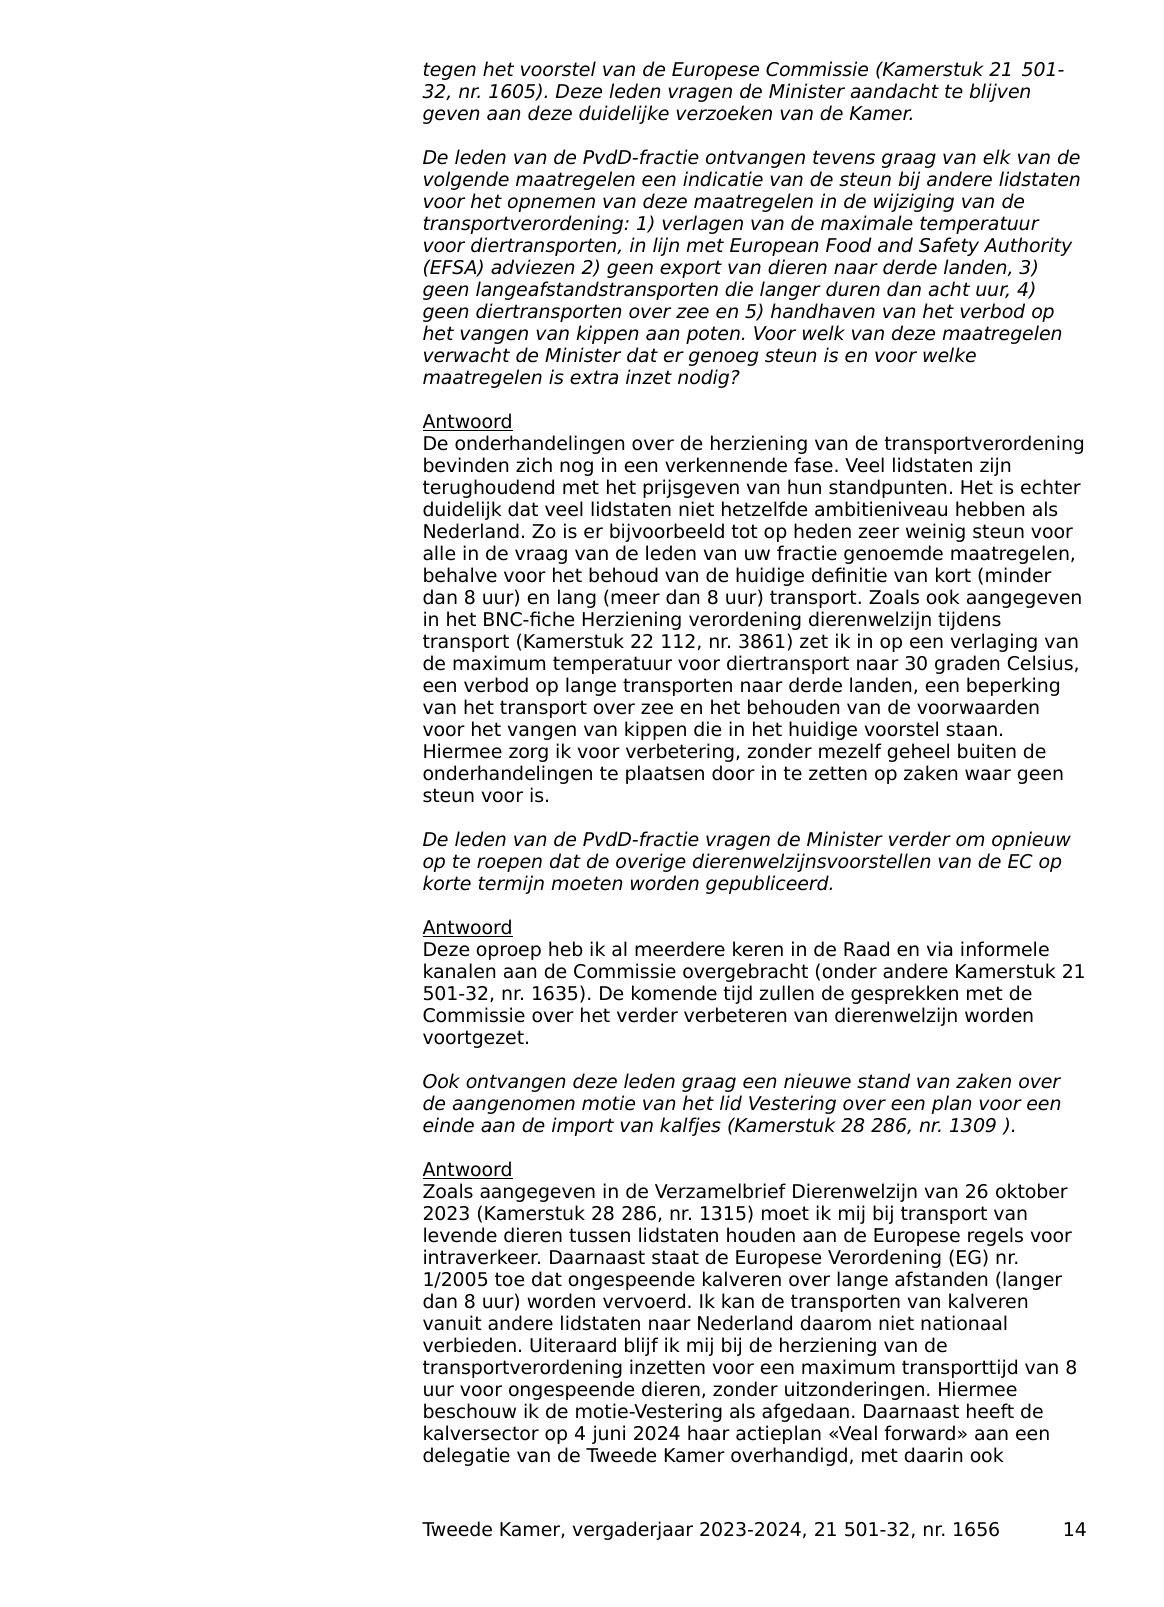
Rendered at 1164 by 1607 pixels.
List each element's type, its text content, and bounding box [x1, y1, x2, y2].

text De leden van de PvdD-fractie ontvangen tevens graag van elk van de volgende maatregelen een indicatie van de steun bij andere lidstaten voor het opnemen van deze maatregelen in de wijziging van de transportverordening: 1) verlagen van de maximale temperatuur voor diertransporten, in lijn met European Food and Safety Authority (EFSA) adviezen 2) geen export van dieren naar derde landen, 3) geen langeafstandstransporten die langer duren dan acht uur, 4) geen diertransporten over zee en 5) handhaven van het verbod op het vangen van kippen aan poten. Voor welk van deze maatregelen verwacht de Minister dat er genoeg steun is en voor welke maatregelen is extra inzet nodig? [422, 147, 1087, 389]
text Ook ontvangen deze leden graag een nieuwe stand van zaken over de aangenomen motie van het lid Vestering over een plan voor een einde aan de import van kalfjes (Kamerstuk 28 286, nr. 1309 ). [422, 1071, 1087, 1137]
text De onderhandelingen over de herziening van de transportverordening bevinden zich nog in een verkennende fase. Veel lidstaten zijn terughoudend met het prijsgeven van hun standpunten. Het is echter duidelijk dat veel lidstaten niet hetzelfde ambitieniveau hebben als Nederland. Zo is er bijvoorbeeld tot op heden zeer weinig steun voor alle in de vraag van de leden van uw fractie genoemde maatregelen, behalve voor het behoud van de huidige definitie van kort (minder dan 8 uur) en lang (meer dan 8 uur) transport. Zoals ook aangegeven in het BNC-fiche Herziening verordening dierenwelzijn tijdens transport (Kamerstuk 22 112, nr. 3861) zet ik in op een verlaging van de maximum temperatuur voor diertransport naar 30 graden Celsius, een verbod op lange transporten naar derde landen, een beperking van het transport over zee en het behouden van de voorwaarden voor het vangen van kippen die in het huidige voorstel staan. Hiermee zorg ik voor verbetering, zonder mezelf geheel buiten de onderhandelingen te plaatsen door in te zetten op zaken waar geen steun voor is. [422, 433, 1087, 807]
text Zoals aangegeven in de Verzamelbrief Dierenwelzijn van 26 oktober 2023 (Kamerstuk 28 286, nr. 1315) moet ik mij bij transport van levende dieren tussen lidstaten houden aan de Europese regels voor intraverkeer. Daarnaast staat de Europese Verordening (EG) nr. 1/2005 toe dat ongespeende kalveren over lange afstanden (langer dan 8 uur) worden vervoerd. Ik kan de transporten van kalveren vanuit andere lidstaten naar Nederland daarom niet nationaal verbieden. Uiteraard blijf ik mij bij de herziening van de transportverordening inzetten voor een maximum transporttijd van 8 uur voor ongespeende dieren, zonder uitzonderingen. Hiermee beschouw ik de motie-Vestering als afgedaan. Daarnaast heeft de kalversector op 4 juni 2024 haar actieplan «Veal forward» aan een delegatie van de Tweede Kamer overhandigd, met daarin ook [422, 1181, 1087, 1467]
text Deze oproep heb ik al meerdere keren in de Raad en via informele kanalen aan de Commissie overgebracht (onder andere Kamerstuk 21 501-32, nr. 1635). De komende tijd zullen de gesprekken met de Commissie over het verder verbeteren van dierenwelzijn worden voortgezet. [422, 939, 1087, 1049]
text tegen het voorstel van de Europese Commissie (Kamerstuk 21 501-32, nr. 1605). Deze leden vragen de Minister aandacht te blijven geven aan deze duidelijke verzoeken van de Kamer. [422, 59, 1087, 125]
text Antwoord [422, 411, 1087, 433]
text De leden van de PvdD-fractie vragen de Minister verder om opnieuw op te roepen dat de overige dierenwelzijnsvoorstellen van de EC op korte termijn moeten worden gepubliceerd. [422, 829, 1087, 895]
text Antwoord [422, 1159, 1087, 1181]
text Antwoord [422, 917, 1087, 939]
